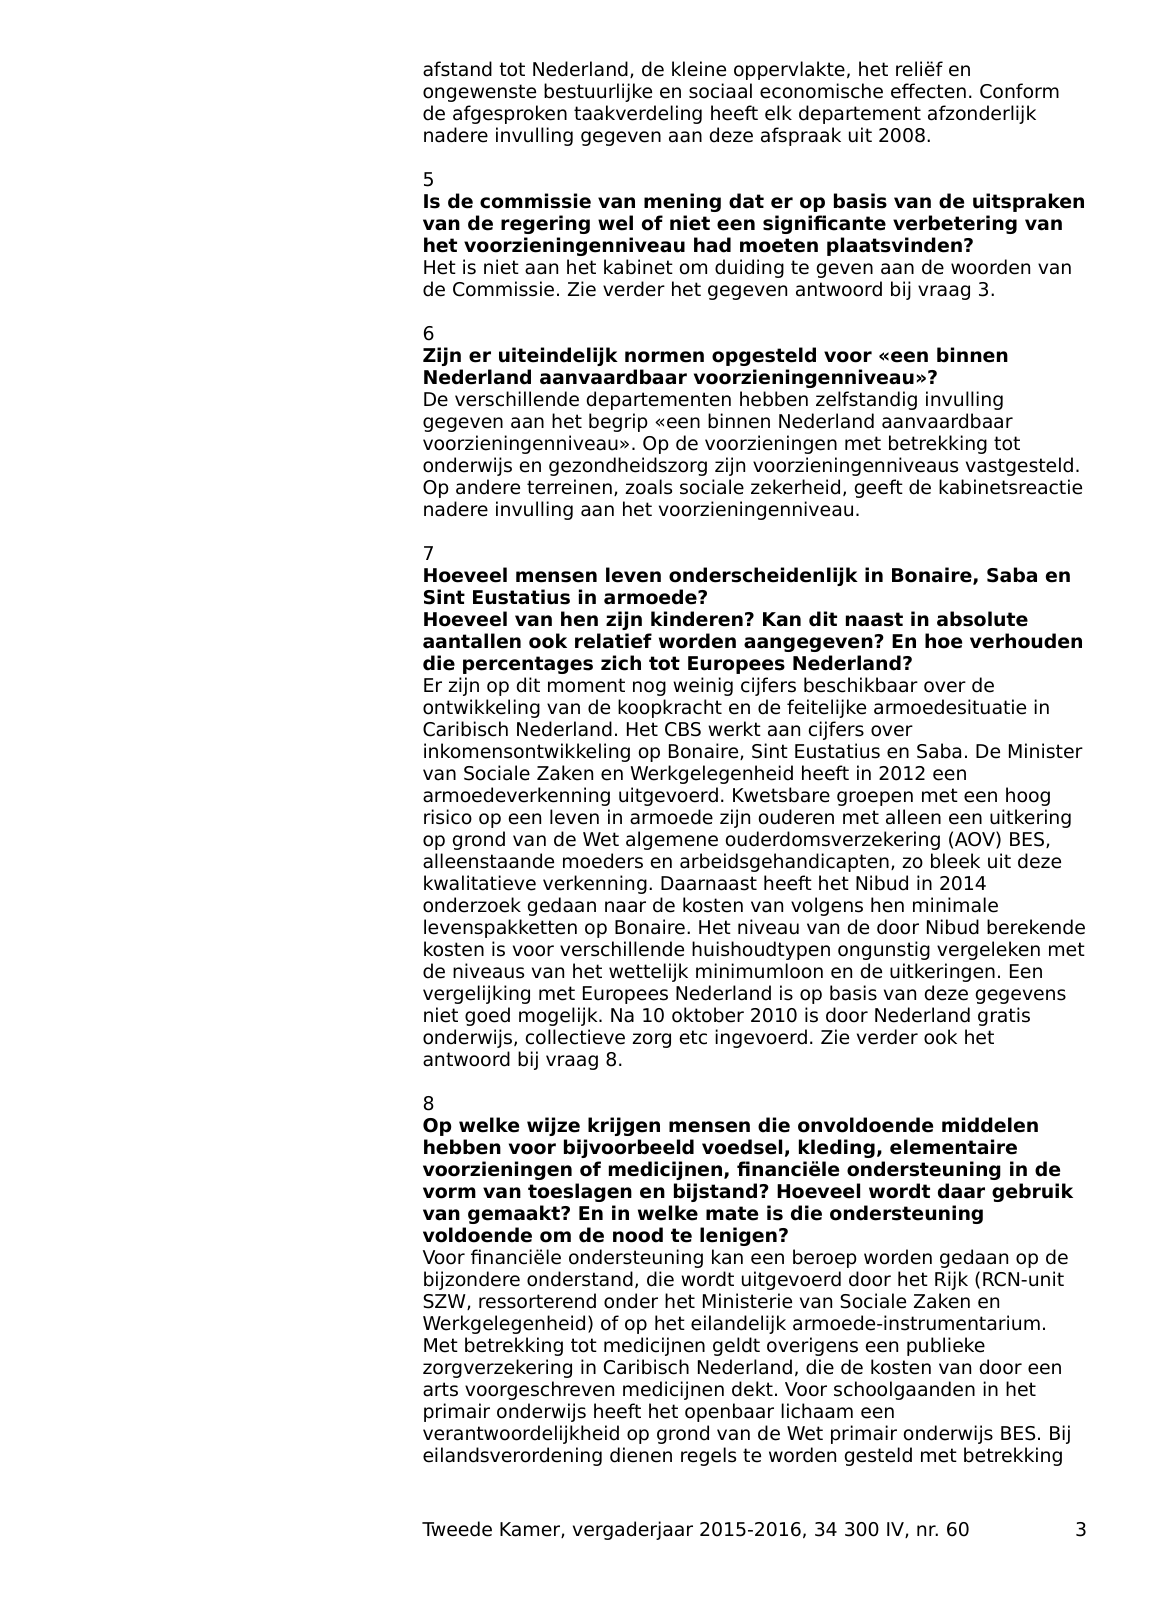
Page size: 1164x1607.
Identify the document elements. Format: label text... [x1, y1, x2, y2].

text afstand tot Nederland, de kleine oppervlakte, het reliëf en ongewenste bestuurlijke en sociaal economische effecten. Conform de afgesproken taakverdeling heeft elk departement afzonderlijk nadere invulling gegeven aan deze afspraak uit 2008. [422, 59, 1087, 147]
text Het is niet aan het kabinet om duiding te geven aan de woorden van de Commissie. Zie verder het gegeven antwoord bij vraag 3. [422, 257, 1087, 301]
text 8 [422, 1093, 1087, 1115]
text Op welke wijze krijgen mensen die onvoldoende middelen hebben voor bijvoorbeeld voedsel, kleding, elementaire voorzieningen of medicijnen, financiële ondersteuning in de vorm van toeslagen en bijstand? Hoeveel wordt daar gebruik van gemaakt? En in welke mate is die ondersteuning voldoende om de nood te lenigen? [422, 1115, 1087, 1247]
text Er zijn op dit moment nog weinig cijfers beschikbaar over de ontwikkeling van de koopkracht en de feitelijke armoedesituatie in Caribisch Nederland. Het CBS werkt aan cijfers over inkomensontwikkeling op Bonaire, Sint Eustatius en Saba. De Minister van Sociale Zaken en Werkgelegenheid heeft in 2012 een armoedeverkenning uitgevoerd. Kwetsbare groepen met een hoog risico op een leven in armoede zijn ouderen met alleen een uitkering op grond van de Wet algemene ouderdomsverzekering (AOV) BES, alleenstaande moeders en arbeidsgehandicapten, zo bleek uit deze kwalitatieve verkenning. Daarnaast heeft het Nibud in 2014 onderzoek gedaan naar de kosten van volgens hen minimale levenspakketten op Bonaire. Het niveau van de door Nibud berekende kosten is voor verschillende huishoudtypen ongunstig vergeleken met de niveaus van het wettelijk minimumloon en de uitkeringen. Een vergelijking met Europees Nederland is op basis van deze gegevens niet goed mogelijk. Na 10 oktober 2010 is door Nederland gratis onderwijs, collectieve zorg etc ingevoerd. Zie verder ook het antwoord bij vraag 8. [422, 675, 1087, 1071]
text Hoeveel van hen zijn kinderen? Kan dit naast in absolute aantallen ook relatief worden aangegeven? En hoe verhouden die percentages zich tot Europees Nederland? [422, 609, 1087, 675]
text Zijn er uiteindelijk normen opgesteld voor «een binnen Nederland aanvaardbaar voorzieningenniveau»? [422, 345, 1087, 389]
text De verschillende departementen hebben zelfstandig invulling gegeven aan het begrip «een binnen Nederland aanvaardbaar voorzieningenniveau». Op de voorzieningen met betrekking tot onderwijs en gezondheidszorg zijn voorzieningenniveaus vastgesteld. Op andere terreinen, zoals sociale zekerheid, geeft de kabinetsreactie nadere invulling aan het voorzieningenniveau. [422, 389, 1087, 521]
text 5 [422, 169, 1087, 191]
text 7 [422, 543, 1087, 565]
text Is de commissie van mening dat er op basis van de uitspraken van de regering wel of niet een significante verbetering van het voorzieningenniveau had moeten plaatsvinden? [422, 191, 1087, 257]
text Voor financiële ondersteuning kan een beroep worden gedaan op de bijzondere onderstand, die wordt uitgevoerd door het Rijk (RCN-unit SZW, ressorterend onder het Ministerie van Sociale Zaken en Werkgelegenheid) of op het eilandelijk armoede-instrumentarium. Met betrekking tot medicijnen geldt overigens een publieke zorgverzekering in Caribisch Nederland, die de kosten van door een arts voorgeschreven medicijnen dekt. Voor schoolgaanden in het primair onderwijs heeft het openbaar lichaam een verantwoordelijkheid op grond van de Wet primair onderwijs BES. Bij eilandsverordening dienen regels te worden gesteld met betrekking [422, 1247, 1087, 1467]
text 6 [422, 323, 1087, 345]
text Hoeveel mensen leven onderscheidenlijk in Bonaire, Saba en Sint Eustatius in armoede? [422, 565, 1087, 609]
